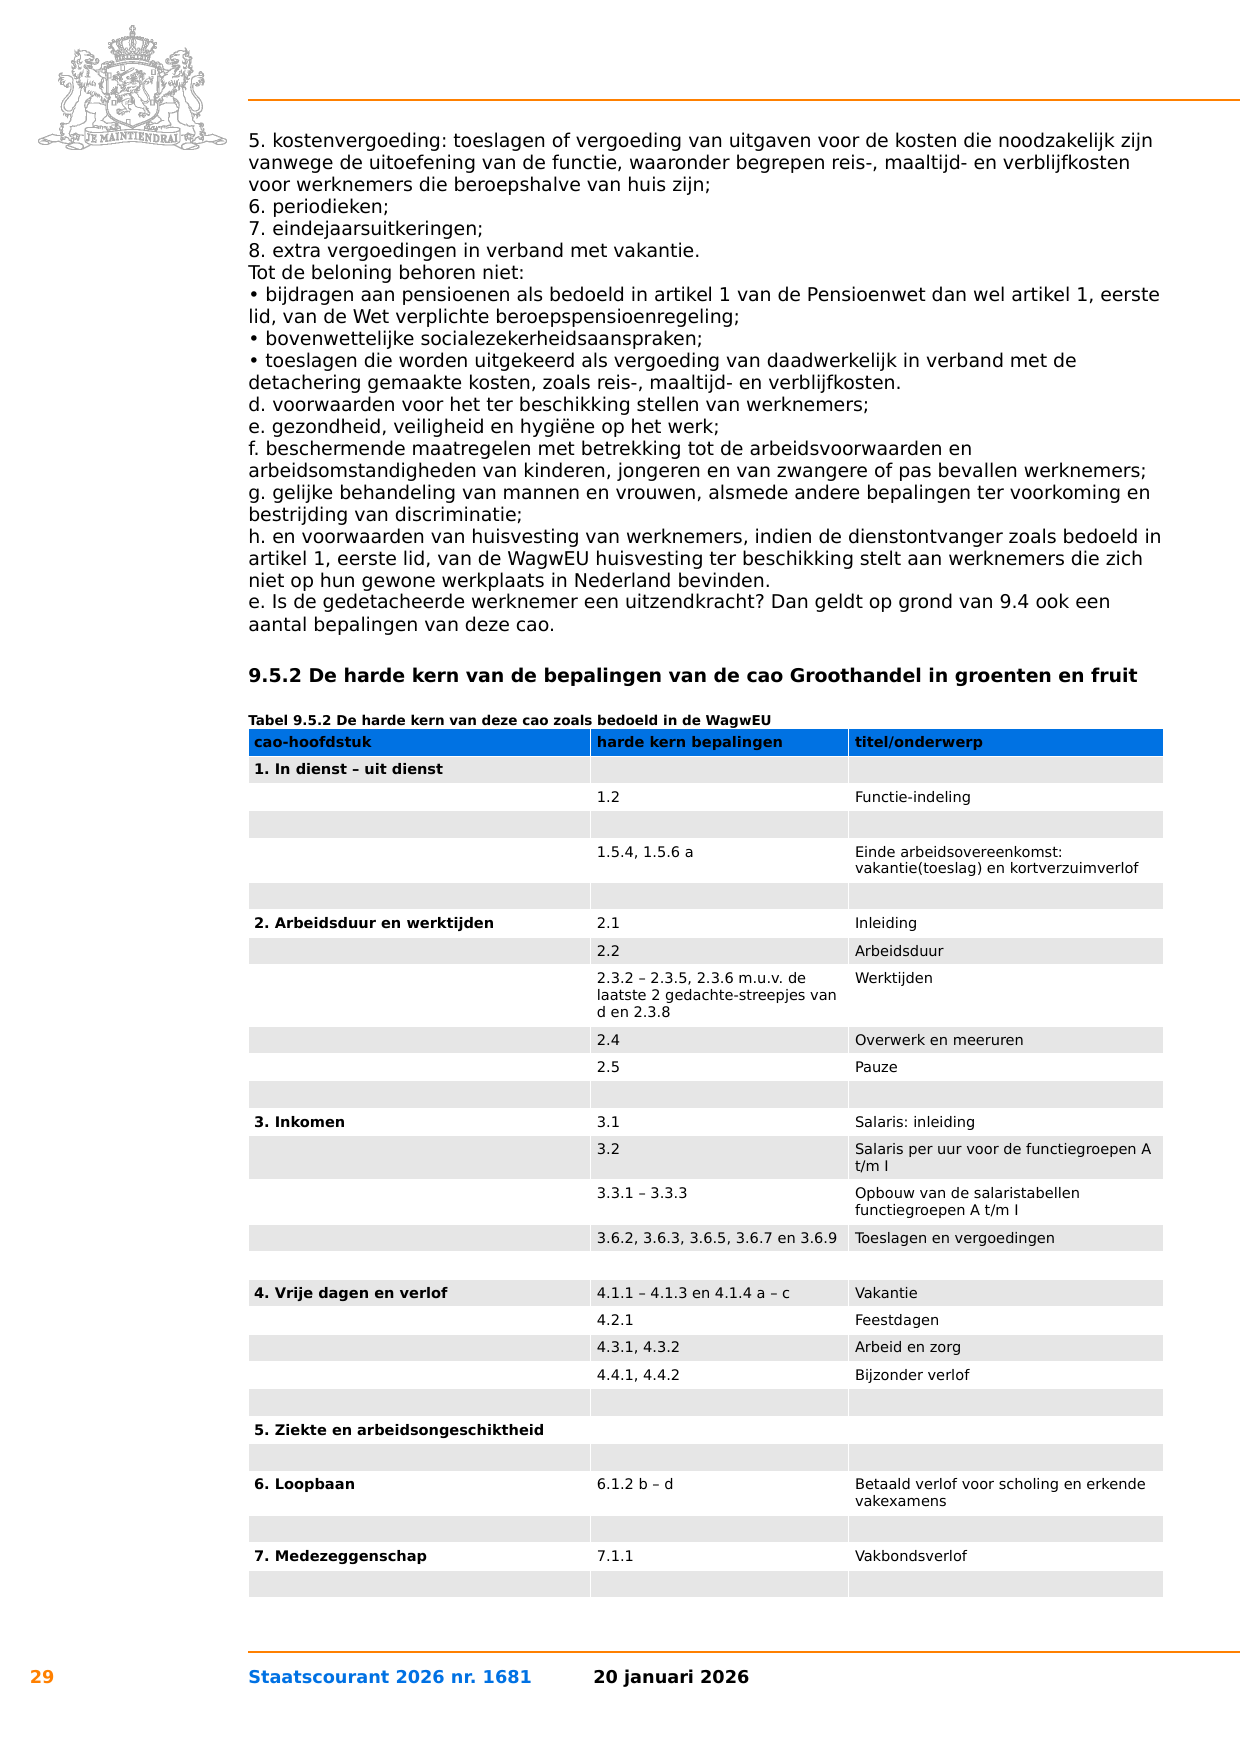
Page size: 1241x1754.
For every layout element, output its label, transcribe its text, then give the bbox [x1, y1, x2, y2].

table_cell [591, 1571, 848, 1597]
table_cell [249, 1136, 590, 1179]
table_cell Betaald verlof voor scholing en erkende vakexamens [849, 1472, 1163, 1515]
subtitle 9.5.2 De harde kern van de bepalingen van de cao Groothandel in groenten en fruit [248, 665, 1163, 687]
table_cell [591, 1389, 848, 1416]
table_cell 2.3.2 – 2.3.5, 2.3.6 m.u.v. de laatste 2 gedachte-streepjes van d en 2.3.8 [591, 965, 848, 1026]
table_cell [849, 811, 1163, 838]
table_cell Toeslagen en vergoedingen [849, 1225, 1163, 1251]
table_cell 6. Loopbaan [249, 1472, 590, 1515]
picture [38, 25, 227, 150]
text g. gelijke behandeling van mannen en vrouwen, alsmede andere bepalingen ter voorkoming en bestrijding van discriminatie; [248, 482, 1163, 526]
text • bijdragen aan pensioenen als bedoeld in artikel 1 van de Pensioenwet dan wel artikel 1, eerste lid, van de Wet verplichte beroepspensioenregeling; [248, 284, 1163, 328]
table_cell 4. Vrije dagen en verlof [249, 1280, 590, 1306]
text e. Is de gedetacheerde werknemer een uitzendkracht? Dan geldt op grond van 9.4 ook een aantal bepalingen van deze cao. [248, 591, 1163, 635]
table_cell [249, 1362, 590, 1388]
table_cell 1.5.4, 1.5.6 a [591, 839, 848, 882]
table_cell [849, 1571, 1163, 1597]
table_cell Arbeid en zorg [849, 1335, 1163, 1361]
table_cell [849, 1417, 1163, 1443]
table_cell cao-hoofdstuk [249, 729, 590, 756]
table_cell [249, 784, 590, 810]
table_cell [849, 1516, 1163, 1542]
table_cell 4.2.1 [591, 1307, 848, 1333]
table_cell 4.4.1, 4.4.2 [591, 1362, 848, 1388]
table_cell [849, 757, 1163, 783]
text Tot de beloning behoren niet: [248, 262, 1163, 284]
table_cell [249, 1307, 590, 1333]
table_cell 4.3.1, 4.3.2 [591, 1335, 848, 1361]
table_cell 2.1 [591, 911, 848, 937]
table_cell Inleiding [849, 911, 1163, 937]
table_cell [849, 883, 1163, 909]
table_cell [591, 1417, 848, 1443]
table_cell [249, 938, 590, 964]
table_cell [249, 1027, 590, 1053]
text 7. eindejaarsuitkeringen; [248, 218, 1163, 240]
table_cell Pauze [849, 1054, 1163, 1080]
table_cell 2.4 [591, 1027, 848, 1053]
table_cell [249, 1516, 590, 1542]
table_cell 5. Ziekte en arbeidsongeschiktheid [249, 1417, 590, 1443]
table_cell [849, 1444, 1163, 1471]
table_cell [249, 1444, 590, 1471]
table_cell [249, 1081, 590, 1108]
table_cell 3.2 [591, 1136, 848, 1179]
table_cell 6.1.2 b – d [591, 1472, 848, 1515]
table_cell [249, 839, 590, 882]
table_cell 3.1 [591, 1109, 848, 1135]
table_cell Salaris per uur voor de functiegroepen A t/m I [849, 1136, 1163, 1179]
table_cell Werktijden [849, 965, 1163, 1026]
table_cell [249, 1571, 590, 1597]
table_cell [849, 1389, 1163, 1416]
table_cell harde kern bepalingen [591, 729, 848, 756]
text 6. periodieken; [248, 196, 1163, 218]
table_cell [249, 965, 590, 1026]
table_cell 3.3.1 – 3.3.3 [591, 1181, 848, 1224]
table_cell [591, 1081, 848, 1108]
table_cell [249, 1335, 590, 1361]
text • bovenwettelijke socialezekerheidsaanspraken; [248, 328, 1163, 350]
table_cell 2.2 [591, 938, 848, 964]
table_cell Salaris: inleiding [849, 1109, 1163, 1135]
table_cell Vakbondsverlof [849, 1543, 1163, 1570]
table_cell titel/onderwerp [849, 729, 1163, 756]
text 8. extra vergoedingen in verband met vakantie. [248, 240, 1163, 262]
table_cell Overwerk en meeruren [849, 1027, 1163, 1053]
table_cell [591, 757, 848, 783]
table_cell [249, 1181, 590, 1224]
table_cell [249, 811, 590, 838]
table_cell Functie-indeling [849, 784, 1163, 810]
text e. gezondheid, veiligheid en hygiëne op het werk; [248, 416, 1163, 438]
table_cell 7.1.1 [591, 1543, 848, 1570]
table_cell 1.2 [591, 784, 848, 810]
table_cell 3.6.2, 3.6.3, 3.6.5, 3.6.7 en 3.6.9 [591, 1225, 848, 1251]
table_cell [849, 1253, 1163, 1279]
text f. beschermende maatregelen met betrekking tot de arbeidsvoorwaarden en arbeidsomstandigheden van kinderen, jongeren en van zwangere of pas bevallen werknemers; [248, 438, 1163, 482]
table_cell [249, 883, 590, 909]
table_cell [249, 1225, 590, 1251]
table_cell [591, 1253, 848, 1279]
table_cell Vakantie [849, 1280, 1163, 1306]
table_cell Opbouw van de salaristabellen functiegroepen A t/m I [849, 1181, 1163, 1224]
table_cell 3. Inkomen [249, 1109, 590, 1135]
text • toeslagen die worden uitgekeerd als vergoeding van daadwerkelijk in verband met de detachering gemaakte kosten, zoals reis-, maaltijd- en verblijfkosten. [248, 350, 1163, 394]
text 5. kostenvergoeding: toeslagen of vergoeding van uitgaven voor de kosten die noodzakelijk zijn vanwege de uitoefening van de functie, waaronder begrepen reis-, maaltijd- en verblijfkosten voor werknemers die beroepshalve van huis zijn; [248, 130, 1163, 196]
table_cell 7. Medezeggenschap [249, 1543, 590, 1570]
table_cell [249, 1253, 590, 1279]
table_cell [591, 1444, 848, 1471]
table_cell Einde arbeidsovereenkomst: vakantie(toeslag) en kortverzuimverlof [849, 839, 1163, 882]
table_cell [591, 883, 848, 909]
text d. voorwaarden voor het ter beschikking stellen van werknemers; [248, 394, 1163, 416]
table_cell [591, 811, 848, 838]
table_cell Arbeidsduur [849, 938, 1163, 964]
table_cell 1. In dienst – uit dienst [249, 757, 590, 783]
table_cell [249, 1054, 590, 1080]
table_cell 2. Arbeidsduur en werktijden [249, 911, 590, 937]
table_cell Feestdagen [849, 1307, 1163, 1333]
table_cell 4.1.1 – 4.1.3 en 4.1.4 a – c [591, 1280, 848, 1306]
table_header Tabel 9.5.2 De harde kern van deze cao zoals bedoeld in de WagwEU [248, 713, 1163, 728]
table_cell [249, 1389, 590, 1416]
table_cell Bijzonder verlof [849, 1362, 1163, 1388]
table_cell [591, 1516, 848, 1542]
table_cell 2.5 [591, 1054, 848, 1080]
text h. en voorwaarden van huisvesting van werknemers, indien de dienstontvanger zoals bedoeld in artikel 1, eerste lid, van de WagwEU huisvesting ter beschikking stelt aan werknemers die zich niet op hun gewone werkplaats in Nederland bevinden. [248, 526, 1163, 591]
table_cell [849, 1081, 1163, 1108]
